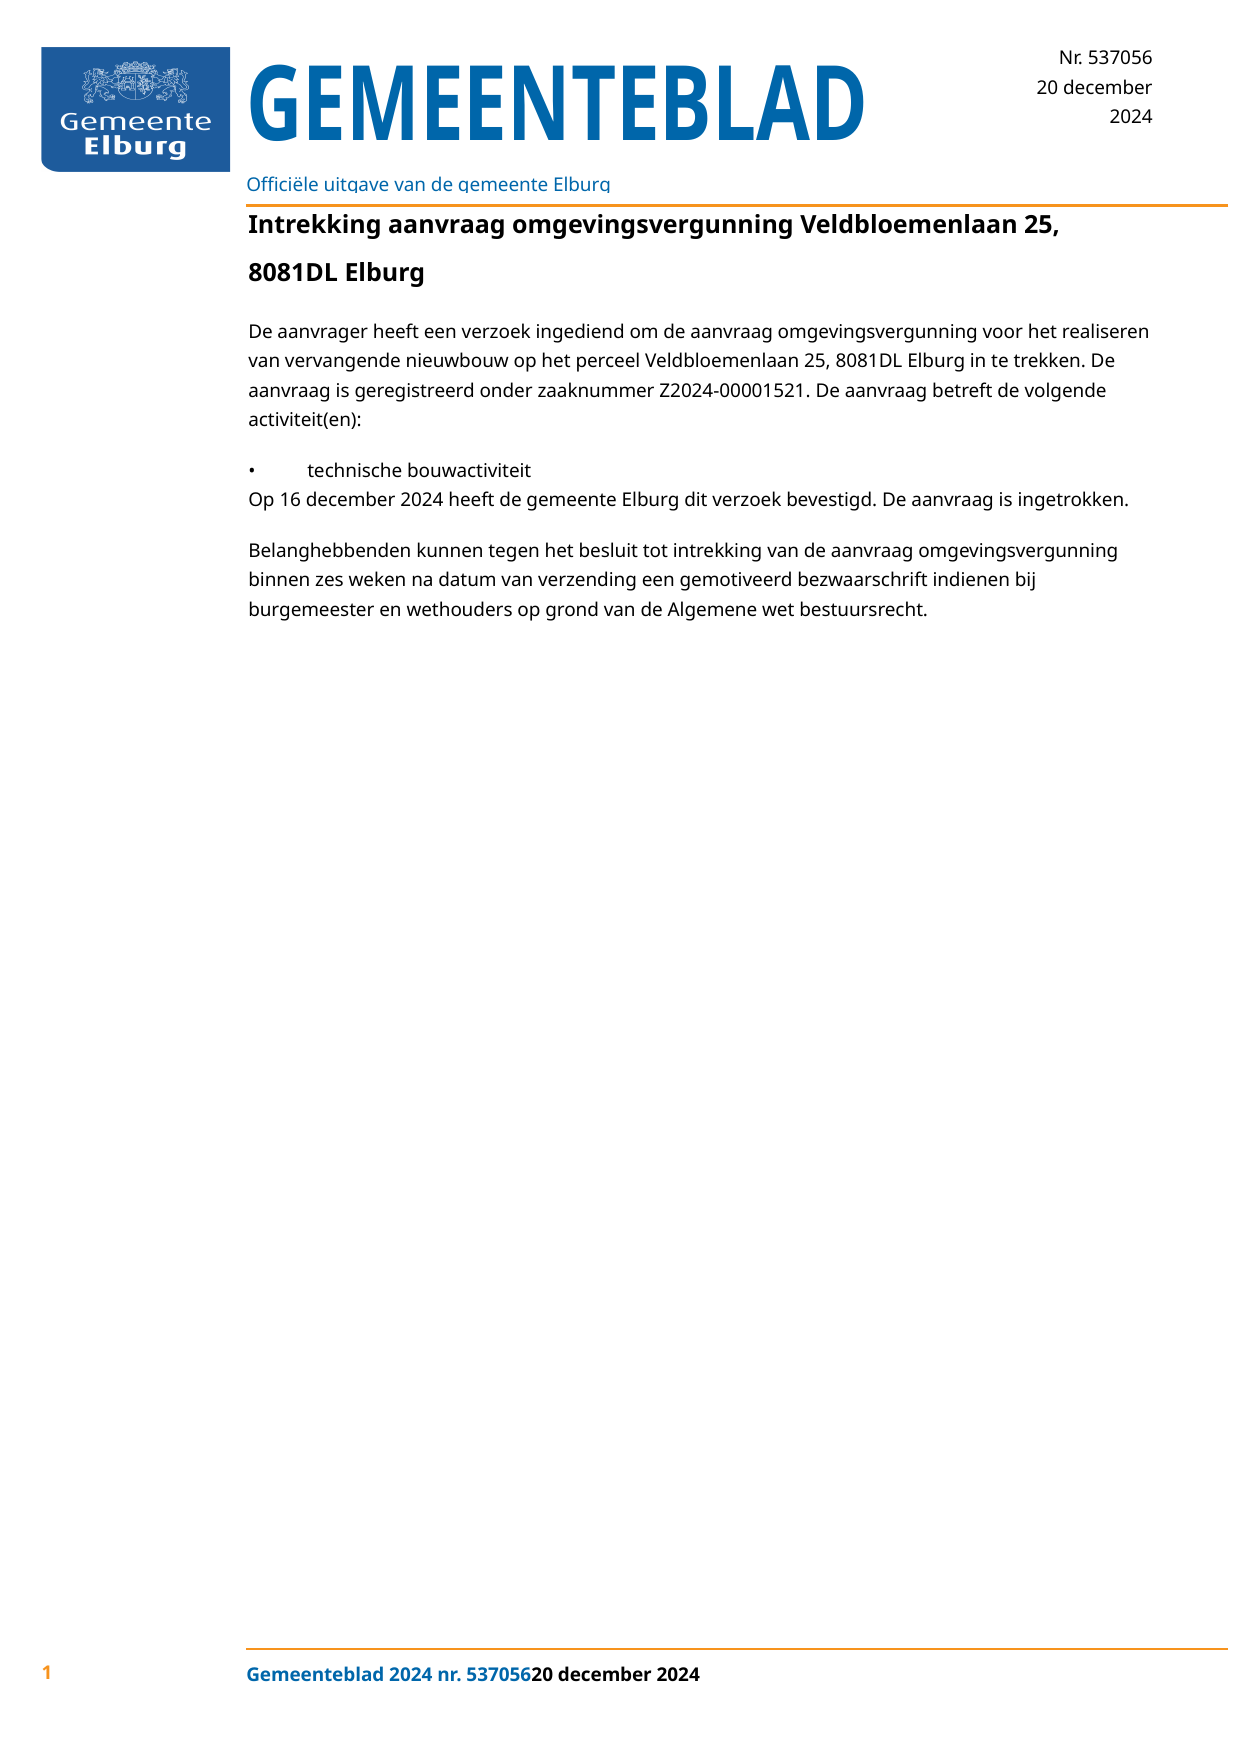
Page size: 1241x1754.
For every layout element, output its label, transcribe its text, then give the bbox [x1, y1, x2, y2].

text De aanvrager heeft een verzoek ingediend om de aanvraag omgevingsvergunning voor het realiseren van vervangende nieuwbouw op het perceel Veldbloemenlaan 25, 8081DL Elburg in te trekken. De aanvraag is geregistreerd onder zaaknummer Z2024-00001521. De aanvraag betreft de volgende activiteit(en): [248, 318, 1152, 432]
list technische bouwactiviteit [248, 457, 1152, 483]
text Op 16 december 2024 heeft de gemeente Elburg dit verzoek bevestigd. De aanvraag is ingetrokken. [248, 487, 1152, 512]
picture [41, 47, 231, 172]
text Belanghebbenden kunnen tegen het besluit tot intrekking van de aanvraag omgevingsvergunning binnen zes weken na datum van verzending een gemotiveerd bezwaarschrift indienen bij burgemeester en wethouders op grond van de Algemene wet bestuursrecht. [248, 537, 1152, 622]
text Intrekking aanvraag omgevingsvergunning Veldbloemenlaan 25, 8081DL Elburg [248, 207, 1152, 288]
